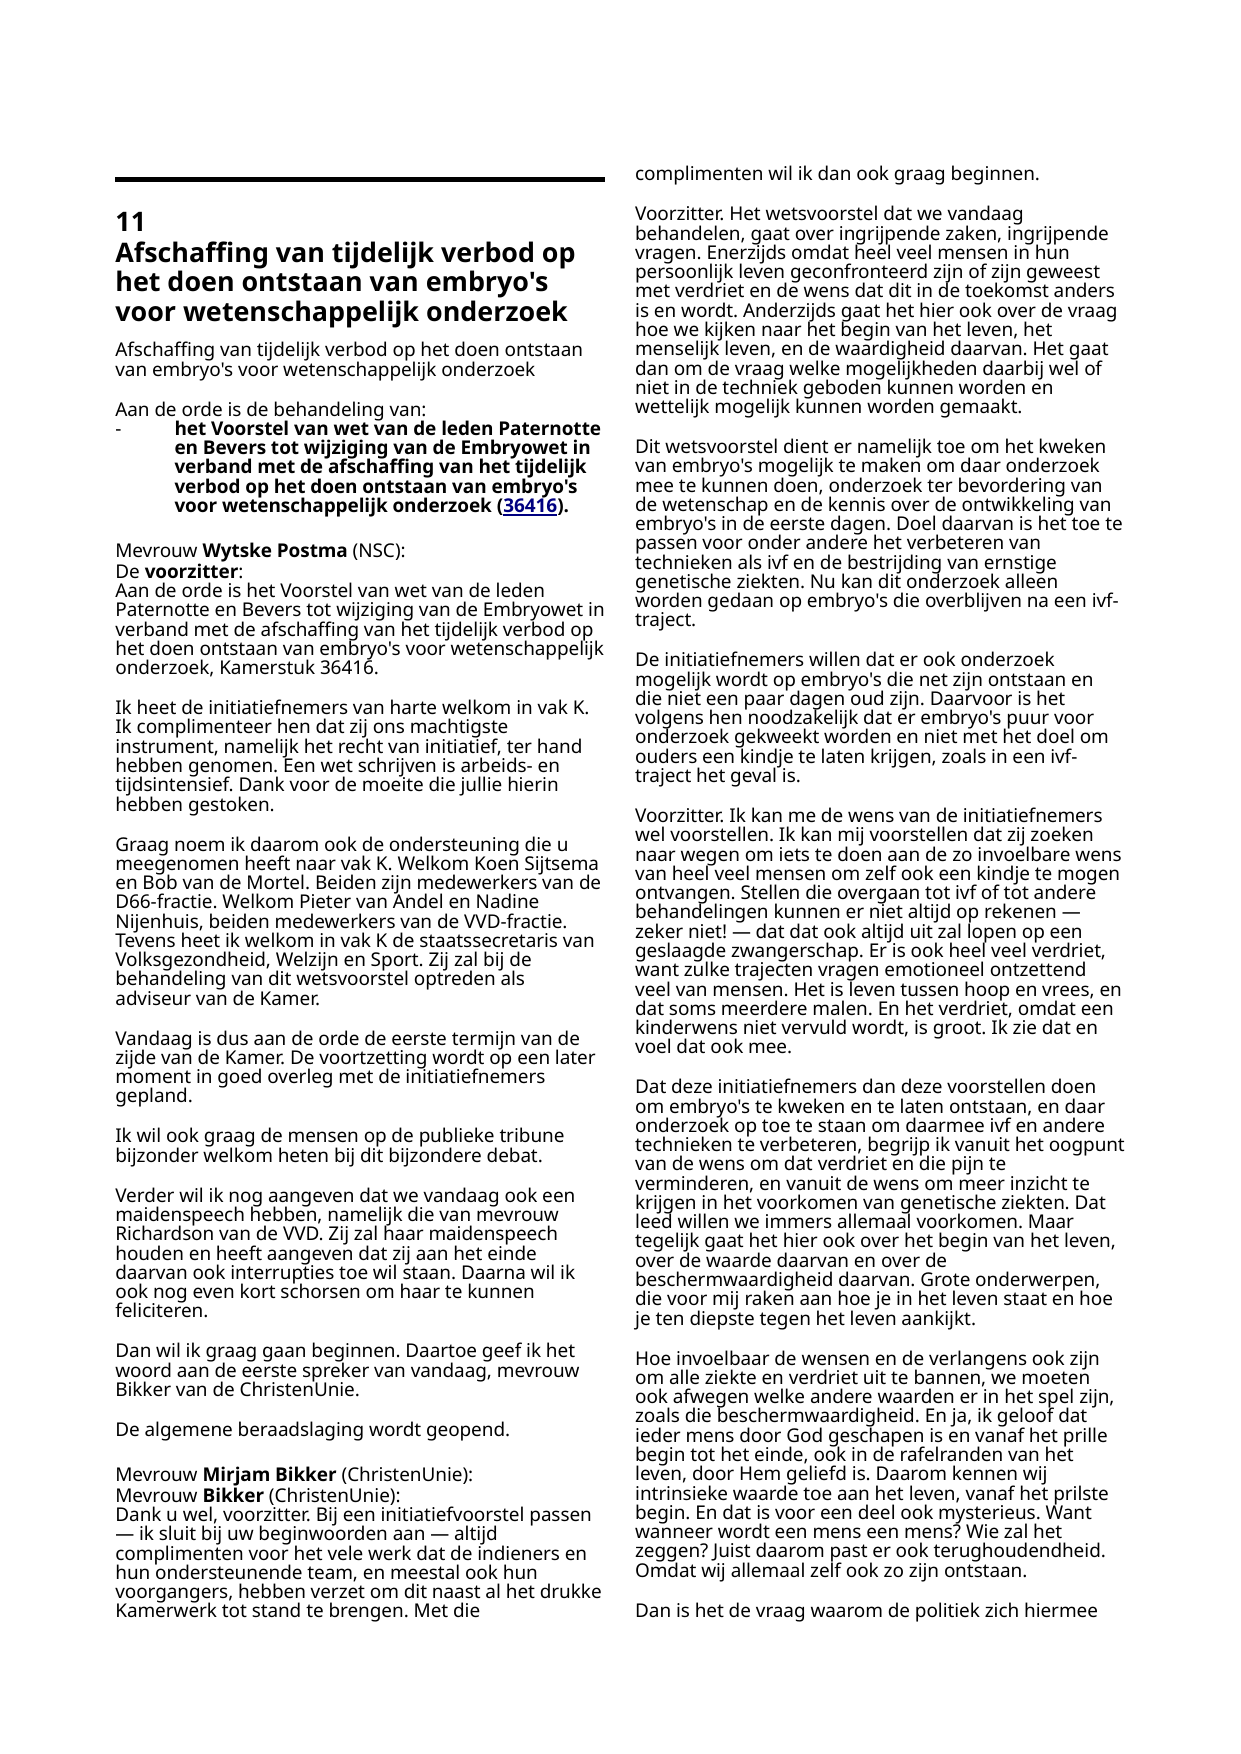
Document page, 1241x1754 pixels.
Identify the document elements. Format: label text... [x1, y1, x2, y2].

text Aan de orde is de behandeling van: [115, 401, 605, 420]
text 11 [115, 203, 605, 239]
text Afschaffing van tijdelijk verbod op het doen ontstaan van embryo's voor wetenschappelijk onderzoek [115, 341, 605, 380]
text Dan wil ik graag gaan beginnen. Daartoe geef ik het woord aan de eerste spreker van vandaag, mevrouw Bikker van de ChristenUnie. [115, 1342, 605, 1400]
text Aan de orde is het Voorstel van wet van de leden Paternotte en Bevers tot wijziging van de Embryowet in verband met de afschaffing van het tijdelijk verbod op het doen ontstaan van embryo's voor wetenschappelijk onderzoek, Kamerstuk 36416. [115, 582, 605, 678]
text Voorzitter. Het wetsvoorstel dat we vandaag behandelen, gaat over ingrijpende zaken, ingrijpende vragen. Enerzijds omdat heel veel mensen in hun persoonlijk leven geconfronteerd zijn of zijn geweest met verdriet en de wens dat dit in de toekomst anders is en wordt. Anderzijds gaat het hier ook over de vraag hoe we kijken naar het begin van het leven, het menselijk leven, en de waardigheid daarvan. Het gaat dan om de vraag welke mogelijkheden daarbij wel of niet in de techniek geboden kunnen worden en wettelijk mogelijk kunnen worden gemaakt. [635, 205, 1125, 417]
text Afschaffing van tijdelijk verbod op het doen ontstaan van embryo's voor wetenschappelijk onderzoek [115, 239, 605, 341]
text De initiatiefnemers willen dat er ook onderzoek mogelijk wordt op embryo's die net zijn ontstaan en die niet een paar dagen oud zijn. Daarvoor is het volgens hen noodzakelijk dat er embryo's puur voor onderzoek gekweekt worden en niet met het doel om ouders een kindje te laten krijgen, zoals in een ivf-traject het geval is. [635, 651, 1125, 786]
text Voorzitter. Ik kan me de wens van de initiatiefnemers wel voorstellen. Ik kan mij voorstellen dat zij zoeken naar wegen om iets te doen aan de zo invoelbare wens van heel veel mensen om zelf ook een kindje te mogen ontvangen. Stellen die overgaan tot ivf of tot andere behandelingen kunnen er niet altijd op rekenen — zeker niet! — dat dat ook altijd uit zal lopen op een geslaagde zwangerschap. Er is ook heel veel verdriet, want zulke trajecten vragen emotioneel ontzettend veel van mensen. Het is leven tussen hoop en vrees, en dat soms meerdere malen. En het verdriet, omdat een kinderwens niet vervuld wordt, is groot. Ik zie dat en voel dat ook mee. [635, 807, 1125, 1058]
text De voorzitter: [115, 563, 605, 582]
text De algemene beraadslaging wordt geopend. [115, 1421, 605, 1440]
text Vandaag is dus aan de orde de eerste termijn van de zijde van de Kamer. De voortzetting wordt op een later moment in goed overleg met de initiatiefnemers gepland. [115, 1030, 605, 1107]
text complimenten wil ik dan ook graag beginnen. [635, 165, 1125, 184]
text Mevrouw Bikker (ChristenUnie): [115, 1487, 605, 1506]
text Mevrouw Mirjam Bikker (ChristenUnie): [115, 1461, 605, 1487]
text Dit wetsvoorstel dient er namelijk toe om het kweken van embryo's mogelijk te maken om daar onderzoek mee te kunnen doen, onderzoek ter bevordering van de wetenschap en de kennis over de ontwikkeling van embryo's in de eerste dagen. Doel daarvan is het toe te passen voor onder andere het verbeteren van technieken als ivf en de bestrijding van ernstige genetische ziekten. Nu kan dit onderzoek alleen worden gedaan op embryo's die overblijven na een ivf-traject. [635, 438, 1125, 631]
text Dank u wel, voorzitter. Bij een initiatiefvoorstel passen — ik sluit bij uw beginwoorden aan — altijd complimenten voor het vele werk dat de indieners en hun ondersteunende team, en meestal ook hun voorgangers, hebben verzet om dit naast al het drukke Kamerwerk tot stand te brengen. Met die [115, 1506, 605, 1622]
text Dat deze initiatiefnemers dan deze voorstellen doen om embryo's te kweken en te laten ontstaan, en daar onderzoek op toe te staan om daarmee ivf en andere technieken te verbeteren, begrijp ik vanuit het oogpunt van de wens om dat verdriet en die pijn te verminderen, en vanuit de wens om meer inzicht te krijgen in het voorkomen van genetische ziekten. Dat leed willen we immers allemaal voorkomen. Maar tegelijk gaat het hier ook over het begin van het leven, over de waarde daarvan en over de beschermwaardigheid daarvan. Grote onderwerpen, die voor mij raken aan hoe je in het leven staat en hoe je ten diepste tegen het leven aankijkt. [635, 1078, 1125, 1329]
text Dan is het de vraag waarom de politiek zich hiermee [635, 1602, 1125, 1621]
text Hoe invoelbaar de wensen en de verlangens ook zijn om alle ziekte en verdriet uit te bannen, we moeten ook afwegen welke andere waarden er in het spel zijn, zoals die beschermwaardigheid. En ja, ik geloof dat ieder mens door God geschapen is en vanaf het prille begin tot het einde, ook in de rafelranden van het leven, door Hem geliefd is. Daarom kennen wij intrinsieke waarde toe aan het leven, vanaf het prilste begin. En dat is voor een deel ook mysterieus. Want wanneer wordt een mens een mens? Wie zal het zeggen? Juist daarom past er ook terughoudendheid. Omdat wij allemaal zelf ook zo zijn ontstaan. [635, 1349, 1125, 1581]
text Graag noem ik daarom ook de ondersteuning die u meegenomen heeft naar vak K. Welkom Koen Sijtsema en Bob van de Mortel. Beiden zijn medewerkers van de D66-fractie. Welkom Pieter van Andel en Nadine Nijenhuis, beiden medewerkers van de VVD-fractie. Tevens heet ik welkom in vak K de staatssecretaris van Volksgezondheid, Welzijn en Sport. Zij zal bij de behandeling van dit wetsvoorstel optreden als adviseur van de Kamer. [115, 836, 605, 1009]
text Verder wil ik nog aangeven dat we vandaag ook een maidenspeech hebben, namelijk die van mevrouw Richardson van de VVD. Zij zal haar maidenspeech houden en heeft aangeven dat zij aan het einde daarvan ook interrupties toe wil staan. Daarna wil ik ook nog even kort schorsen om haar te kunnen feliciteren. [115, 1187, 605, 1322]
text Ik wil ook graag de mensen op de publieke tribune bijzonder welkom heten bij dit bijzondere debat. [115, 1127, 605, 1166]
list het Voorstel van wet van de leden Paternotte en Bevers tot wijziging van de Embryowet in verband met de afschaffing van het tijdelijk verbod op het doen ontstaan van embryo's voor wetenschappelijk onderzoek (36416). [115, 420, 605, 516]
text Ik heet de initiatiefnemers van harte welkom in vak K. Ik complimenteer hen dat zij ons machtigste instrument, namelijk het recht van initiatief, ter hand hebben genomen. Een wet schrijven is arbeids- en tijdsintensief. Dank voor de moeite die jullie hierin hebben gestoken. [115, 699, 605, 815]
text Mevrouw Wytske Postma (NSC): [115, 537, 605, 563]
